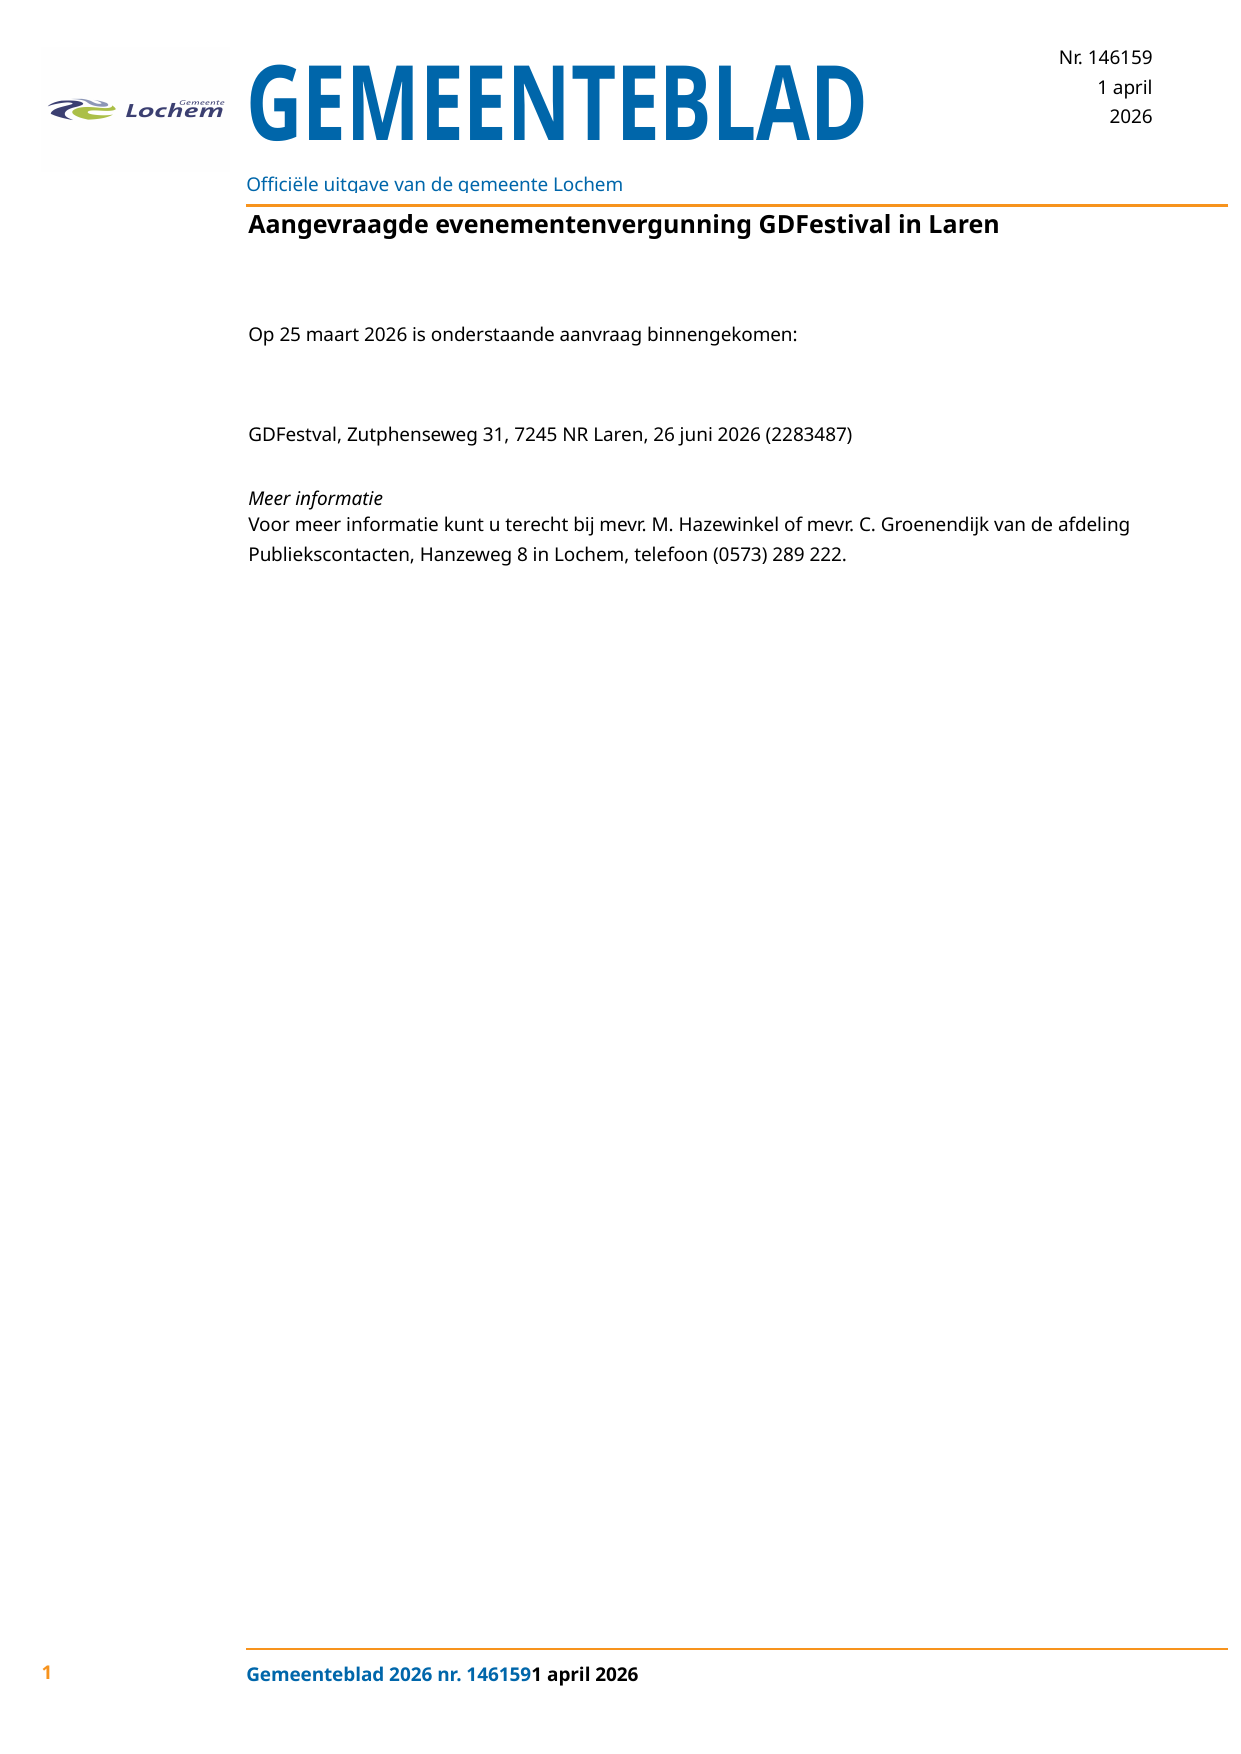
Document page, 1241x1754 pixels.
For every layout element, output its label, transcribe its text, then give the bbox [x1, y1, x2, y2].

text Meer informatie [248, 486, 1152, 511]
text Voor meer informatie kunt u terecht bij mevr. M. Hazewinkel of mevr. C. Groenendijk van de afdeling Publiekscontacten, Hanzeweg 8 in Lochem, telefoon (0573) 289 222. [248, 511, 1152, 567]
text GDFestval, Zutphenseweg 31, 7245 NR Laren, 26 juni 2026 (2283487) [248, 422, 1152, 447]
text Aangevraagde evenementenvergunning GDFestival in Laren [248, 207, 1152, 241]
picture [41, 47, 231, 172]
text Op 25 maart 2026 is onderstaande aanvraag binnengekomen: [248, 321, 1152, 346]
